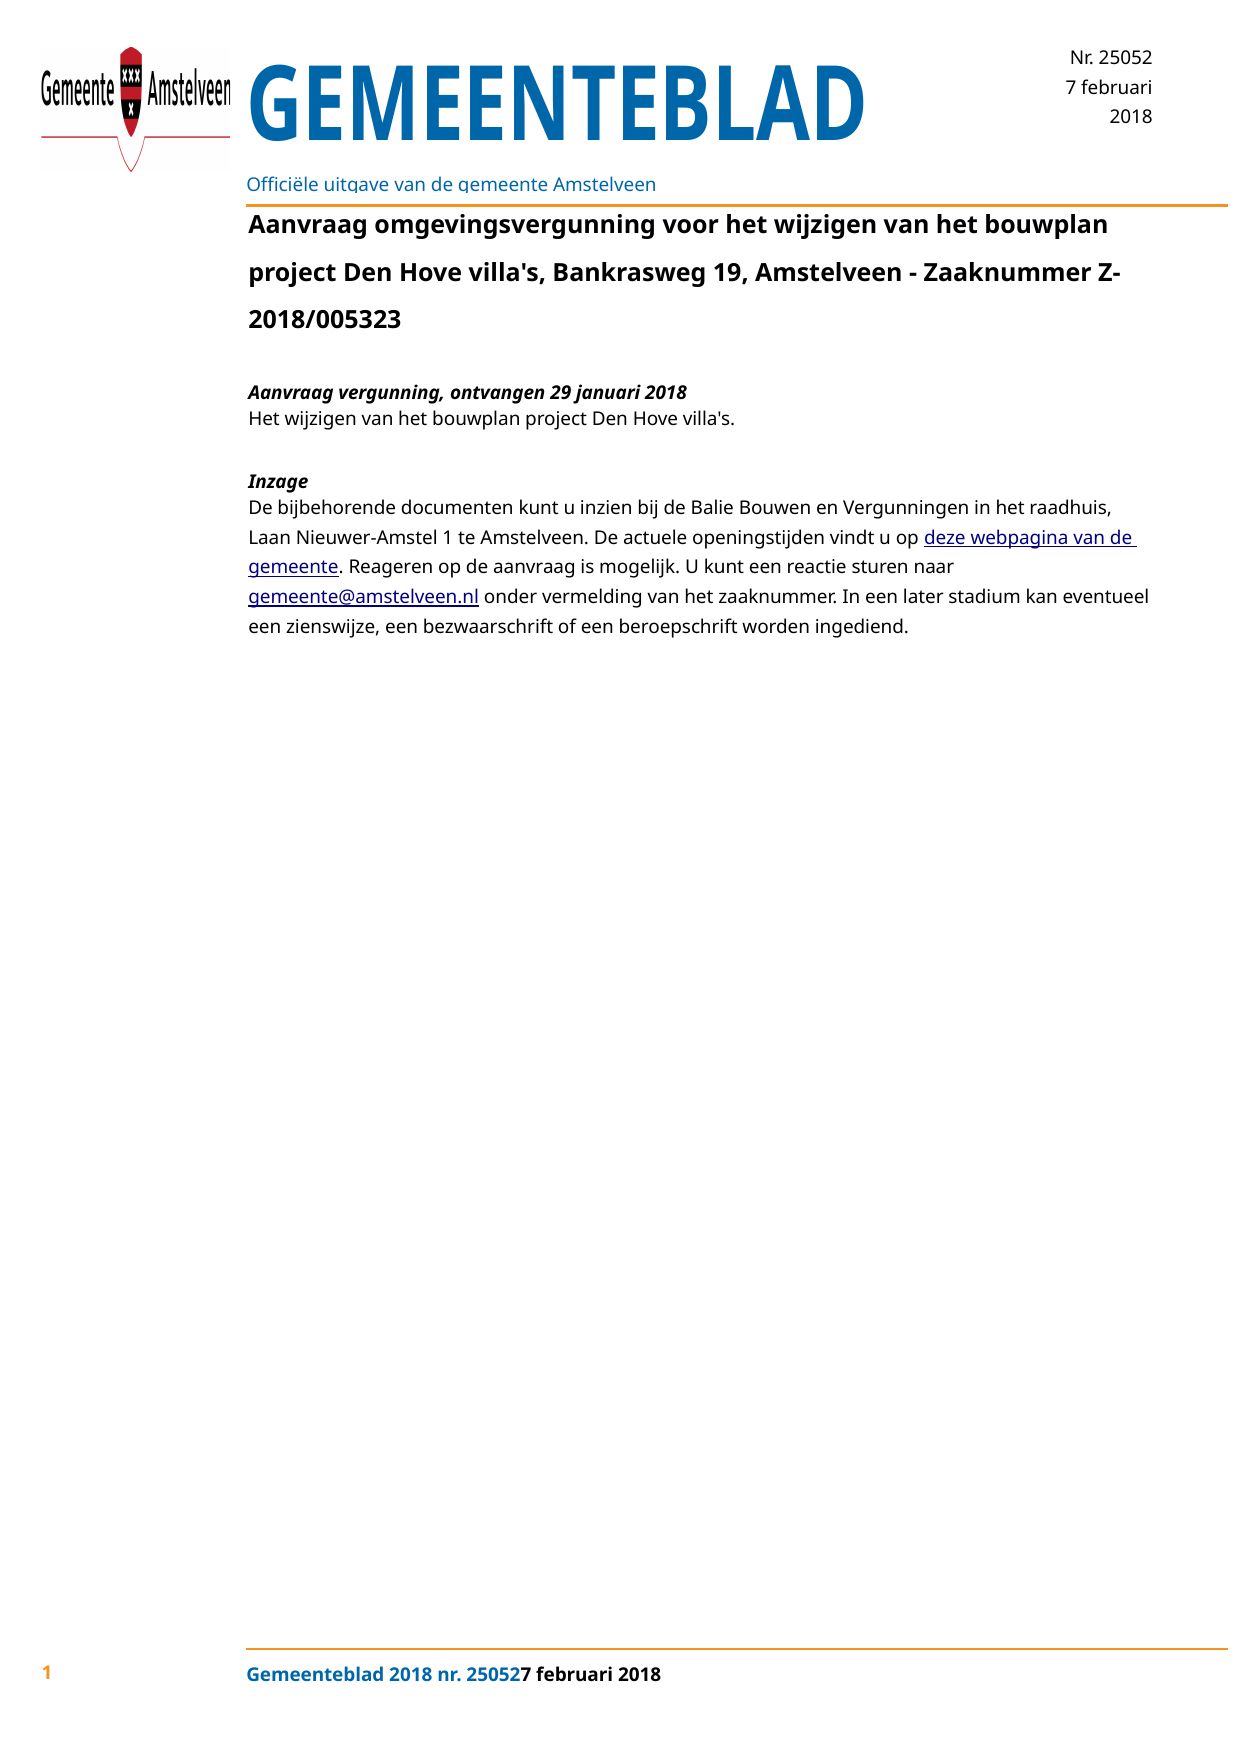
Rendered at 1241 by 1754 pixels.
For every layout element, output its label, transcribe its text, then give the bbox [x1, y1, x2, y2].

text Aanvraag omgevingsvergunning voor het wijzigen van het bouwplan project Den Hove villa's, Bankrasweg 19, Amstelveen - Zaaknummer Z-2018/005323 [248, 207, 1152, 336]
text Aanvraag vergunning, ontvangen 29 januari 2018 [248, 379, 1152, 405]
text De bijbehorende documenten kunt u inzien bij de Balie Bouwen en Vergunningen in het raadhuis, Laan Nieuwer-Amstel 1 te Amstelveen. De actuele openingstijden vindt u op deze webpagina van de gemeente. Reageren op de aanvraag is mogelijk. U kunt een reactie sturen naar gemeente@amstelveen.nl onder vermelding van het zaaknummer. In een later stadium kan eventueel een zienswijze, een bezwaarschrift of een beroepschrift worden ingediend. [248, 494, 1152, 638]
text Inzage [248, 469, 1152, 494]
picture [41, 47, 231, 172]
text Het wijzigen van het bouwplan project Den Hove villa's. [248, 405, 1152, 431]
